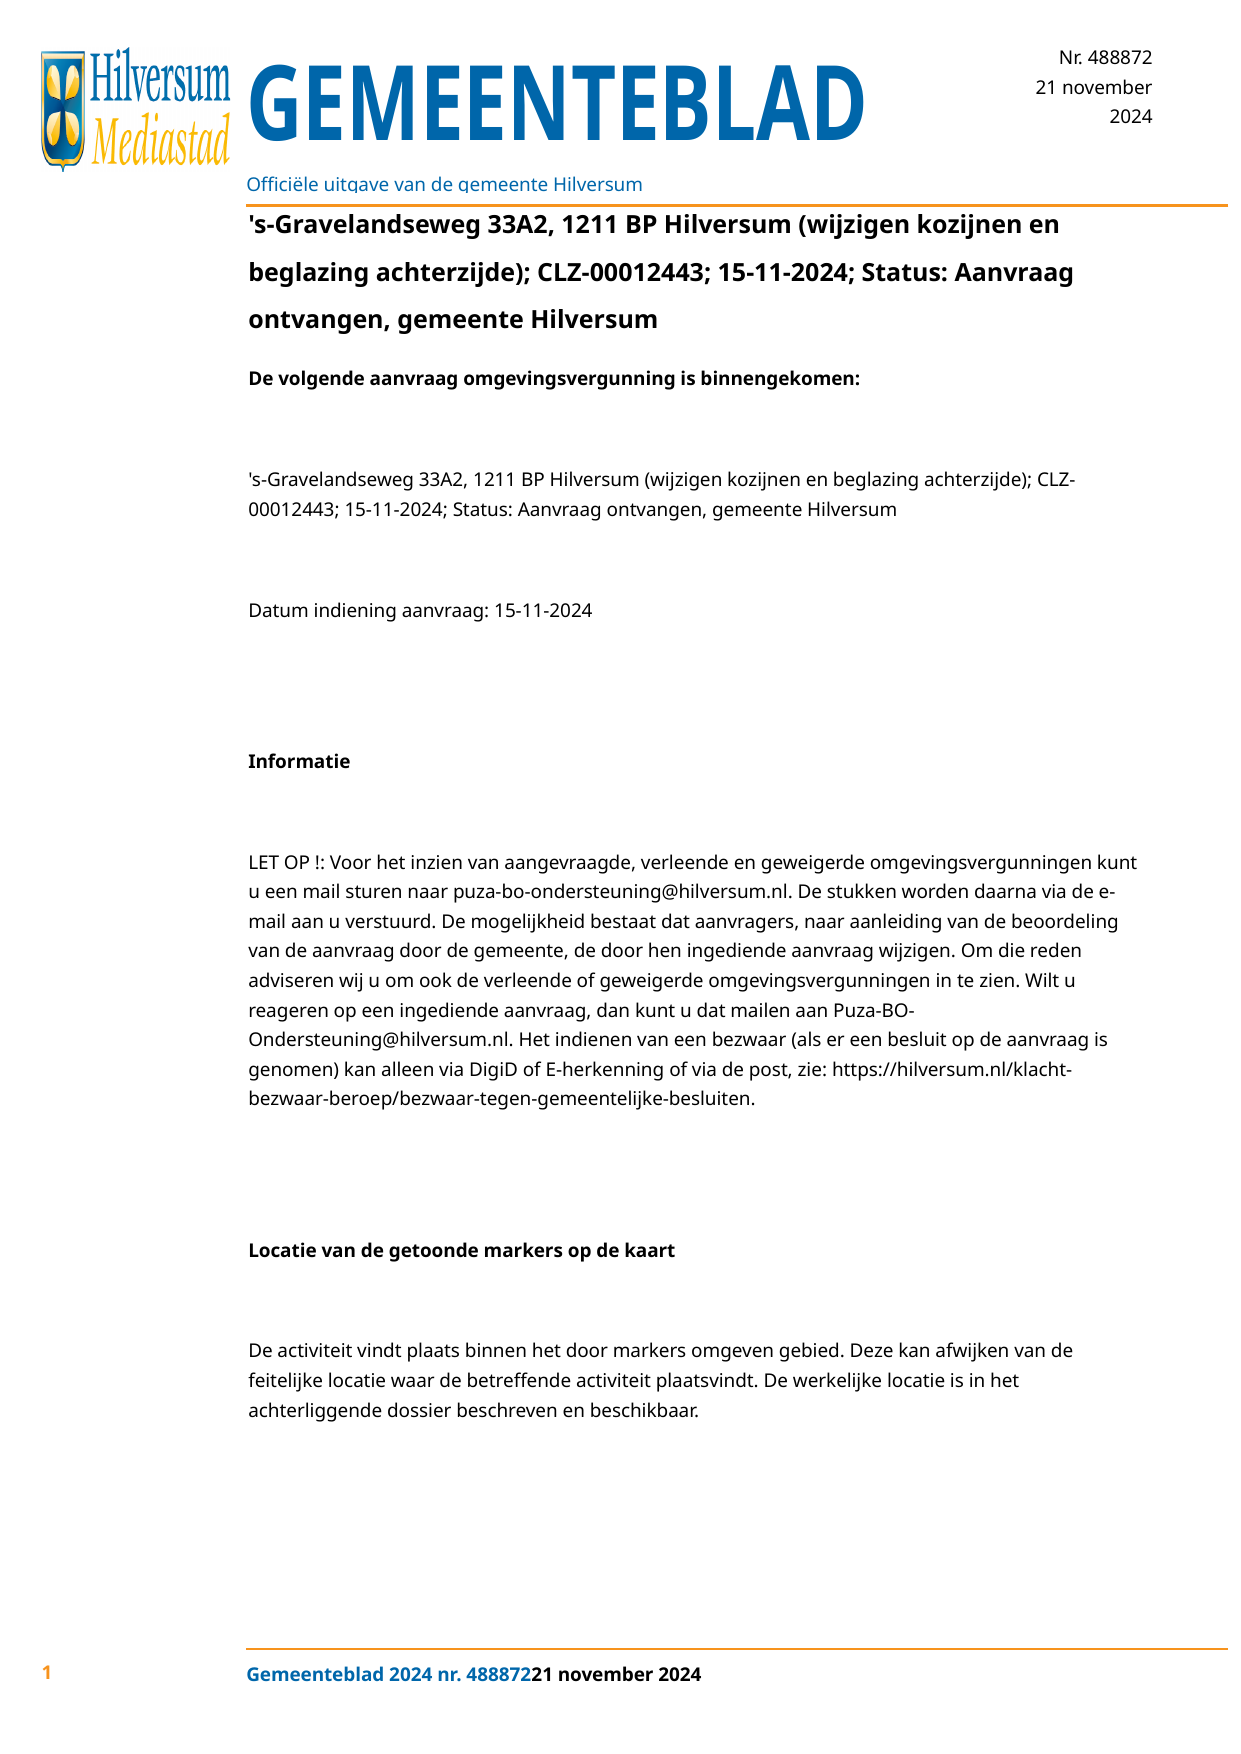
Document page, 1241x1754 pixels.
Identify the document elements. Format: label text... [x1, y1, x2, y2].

text Informatie [248, 748, 1152, 774]
picture [41, 47, 231, 172]
text Locatie van de getoonde markers op de kaart [248, 1237, 1152, 1262]
text De activiteit vindt plaats binnen het door markers omgeven gebied. Deze kan afwijken van de feitelijke locatie waar de betreffende activiteit plaatsvindt. De werkelijke locatie is in het achterliggende dossier beschreven en beschikbaar. [248, 1338, 1152, 1422]
text Datum indiening aanvraag: 15-11-2024 [248, 597, 1152, 622]
text De volgende aanvraag omgevingsvergunning is binnengekomen: [248, 366, 1152, 391]
text LET OP !: Voor het inzien van aangevraagde, verleende en geweigerde omgevingsvergunningen kunt u een mail sturen naar puza-bo-ondersteuning@hilversum.nl. De stukken worden daarna via de e-mail aan u verstuurd. De mogelijkheid bestaat dat aanvragers, naar aanleiding van de beoordeling van de aanvraag door de gemeente, de door hen ingediende aanvraag wijzigen. Om die reden adviseren wij u om ook de verleende of geweigerde omgevingsvergunningen in te zien. Wilt u reageren op een ingediende aanvraag, dan kunt u dat mailen aan Puza-BO-Ondersteuning@hilversum.nl. Het indienen van een bezwaar (als er een besluit op de aanvraag is genomen) kan alleen via DigiD of E-herkenning of via de post, zie: https://hilversum.nl/klacht-bezwaar-beroep/bezwaar-tegen-gemeentelijke-besluiten. [248, 849, 1152, 1111]
text 's-Gravelandseweg 33A2, 1211 BP Hilversum (wijzigen kozijnen en beglazing achterzijde); CLZ-00012443; 15-11-2024; Status: Aanvraag ontvangen, gemeente Hilversum [248, 466, 1152, 522]
text 's-Gravelandseweg 33A2, 1211 BP Hilversum (wijzigen kozijnen en beglazing achterzijde); CLZ-00012443; 15-11-2024; Status: Aanvraag ontvangen, gemeente Hilversum [248, 207, 1152, 336]
